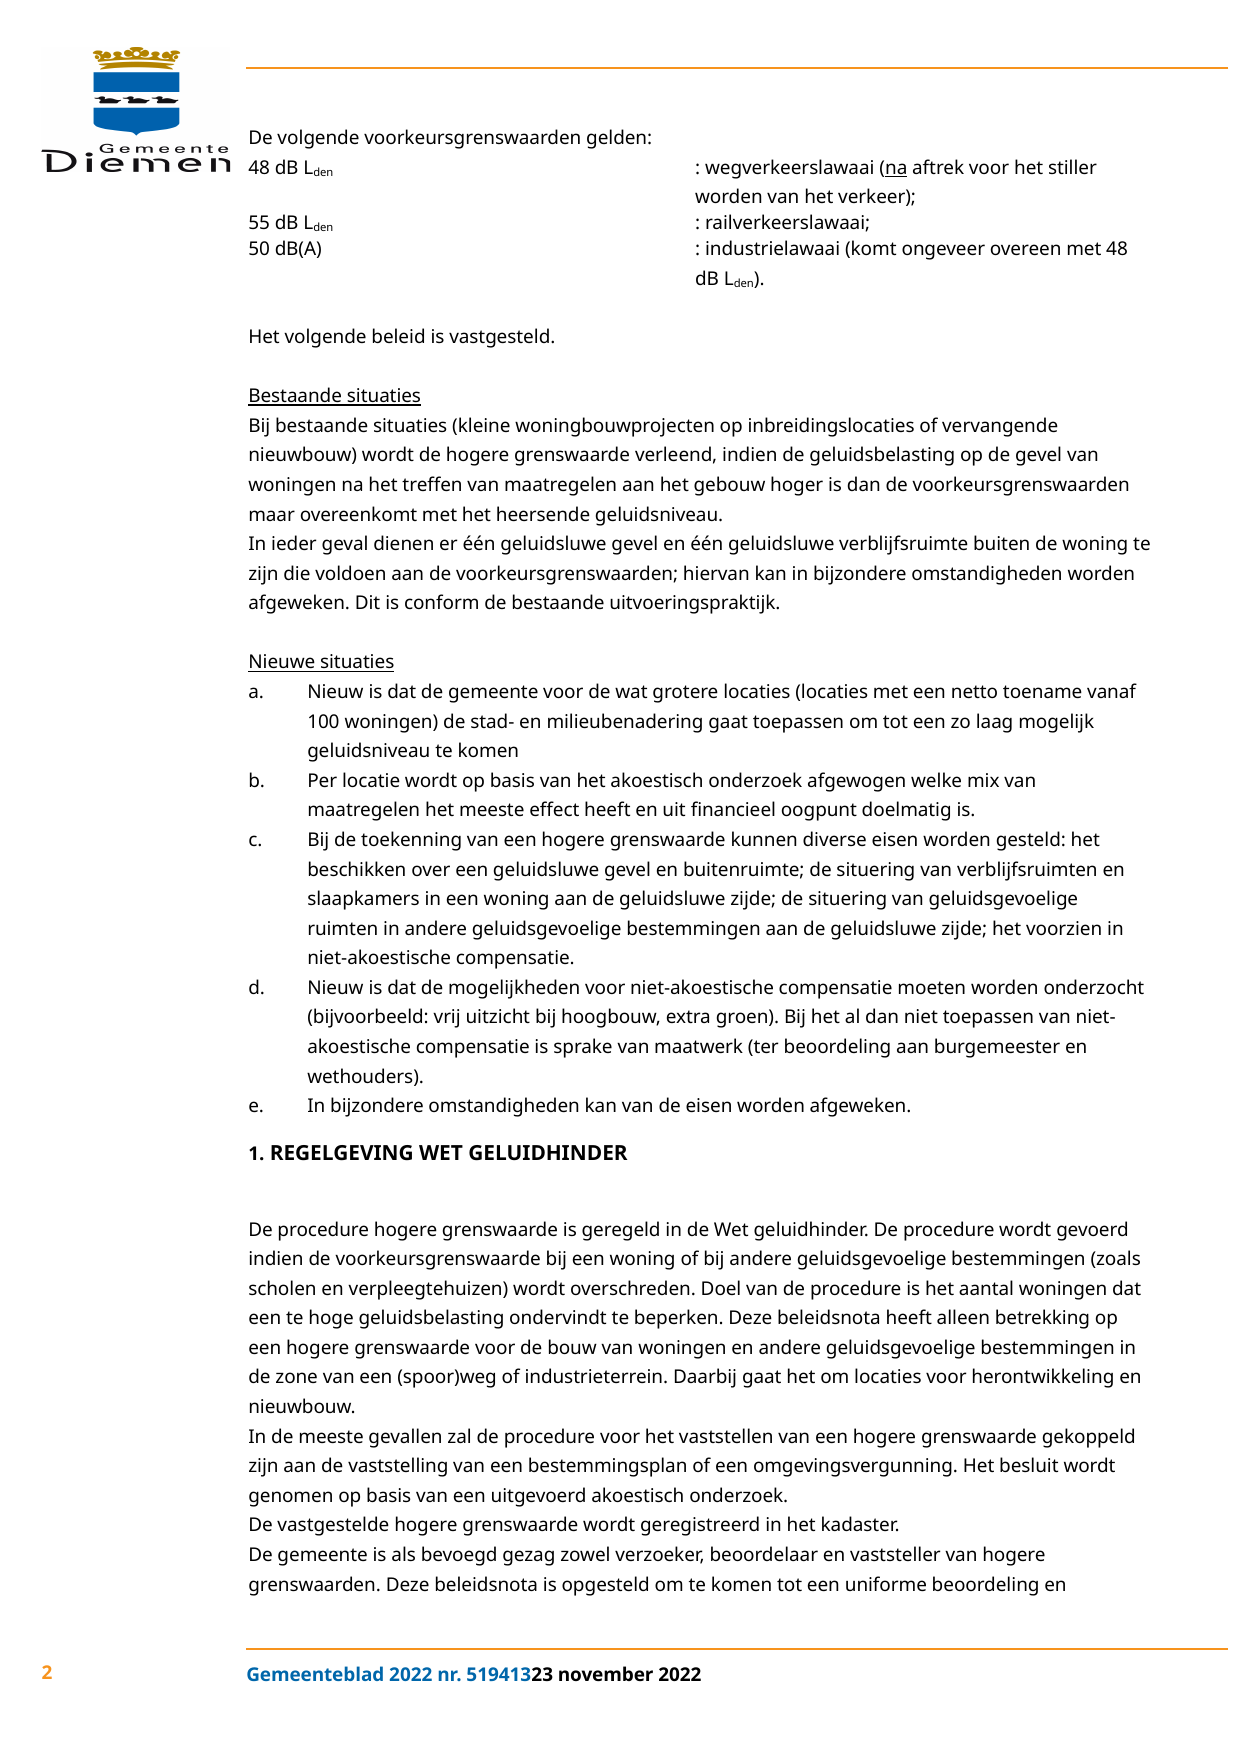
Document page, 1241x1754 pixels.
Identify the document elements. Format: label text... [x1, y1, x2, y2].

table_cell : railverkeerslawaai; [695, 209, 1152, 235]
text Het volgende beleid is vastgesteld. [248, 323, 1152, 349]
table_header 48 dB Lden [248, 154, 695, 209]
text De procedure hogere grenswaarde is geregeld in de Wet geluidhinder. De procedure wordt gevoerd indien de voorkeursgrenswaarde bij een woning of bij andere geluidsgevoelige bestemmingen (zoals scholen en verpleegtehuizen) wordt overschreden. Doel van de procedure is het aantal woningen dat een te hoge geluidsbelasting ondervindt te beperken. Deze beleidsnota heeft alleen betrekking op een hogere grenswaarde voor de bouw van woningen en andere geluidsgevoelige bestemmingen in de zone van een (spoor)weg of industrieterrein. Daarbij gaat het om locaties voor herontwikkeling en nieuwbouw. [248, 1216, 1152, 1419]
text Bestaande situaties [248, 382, 1152, 408]
list Per locatie wordt op basis van het akoestisch onderzoek afgewogen welke mix van maatregelen het meeste effect heeft en uit financieel oogpunt doelmatig is. [248, 767, 1152, 822]
text De vastgestelde hogere grenswaarde wordt geregistreerd in het kadaster. [248, 1512, 1152, 1537]
list Nieuw is dat de gemeente voor de wat grotere locaties (locaties met een netto toename vanaf 100 woningen) de stad- en milieubenadering gaat toepassen om tot een zo laag mogelijk geluidsniveau te komen [248, 678, 1152, 763]
picture [41, 47, 231, 172]
text In ieder geval dienen er één geluidsluwe gevel en één geluidsluwe verblijfsruimte buiten de woning te zijn die voldoen aan de voorkeursgrenswaarden; hiervan kan in bijzondere omstandigheden worden afgeweken. Dit is conform de bestaande uitvoeringspraktijk. [248, 530, 1152, 615]
list Bij de toekenning van een hogere grenswaarde kunnen diverse eisen worden gesteld: het beschikken over een geluidsluwe gevel en buitenruimte; de situering van verblijfsruimten en slaapkamers in een woning aan de geluidsluwe zijde; de situering van geluidsgevoelige ruimten in andere geluidsgevoelige bestemmingen aan de geluidsluwe zijde; het voorzien in niet-akoestische compensatie. [248, 826, 1152, 970]
text Bij bestaande situaties (kleine woningbouwprojecten op inbreidingslocaties of vervangende nieuwbouw) wordt de hogere grenswaarde verleend, indien de geluidsbelasting op de gevel van woningen na het treffen van maatregelen aan het gebouw hoger is dan de voorkeursgrenswaarden maar overeenkomt met het heersende geluidsniveau. [248, 412, 1152, 526]
text Nieuwe situaties [248, 649, 1152, 674]
list In bijzondere omstandigheden kan van de eisen worden afgeweken. [248, 1092, 1152, 1118]
table_cell 50 dB(A) [248, 235, 695, 290]
list Nieuw is dat de mogelijkheden voor niet-akoestische compensatie moeten worden onderzocht (bijvoorbeeld: vrij uitzicht bij hoogbouw, extra groen). Bij het al dan niet toepassen van niet-akoestische compensatie is sprake van maatwerk (ter beoordeling aan burgemeester en wethouders). [248, 974, 1152, 1088]
table_cell : industrielawaai (komt ongeveer overeen met 48 dB Lden). [695, 235, 1152, 290]
table_header : wegverkeerslawaai (na aftrek voor het stiller worden van het verkeer); [695, 154, 1152, 209]
text In de meeste gevallen zal de procedure voor het vaststellen van een hogere grenswaarde gekoppeld zijn aan de vaststelling van een bestemmingsplan of een omgevingsvergunning. Het besluit wordt genomen op basis van een uitgevoerd akoestisch onderzoek. [248, 1423, 1152, 1508]
table_cell 55 dB Lden [248, 209, 695, 235]
text De volgende voorkeursgrenswaarden gelden: [248, 124, 1152, 150]
text 1. REGELGEVING WET GELUIDHINDER [248, 1138, 1152, 1166]
text De gemeente is als bevoegd gezag zowel verzoeker, beoordelaar en vaststeller van hogere grenswaarden. Deze beleidsnota is opgesteld om te komen tot een uniforme beoordeling en [248, 1541, 1152, 1596]
